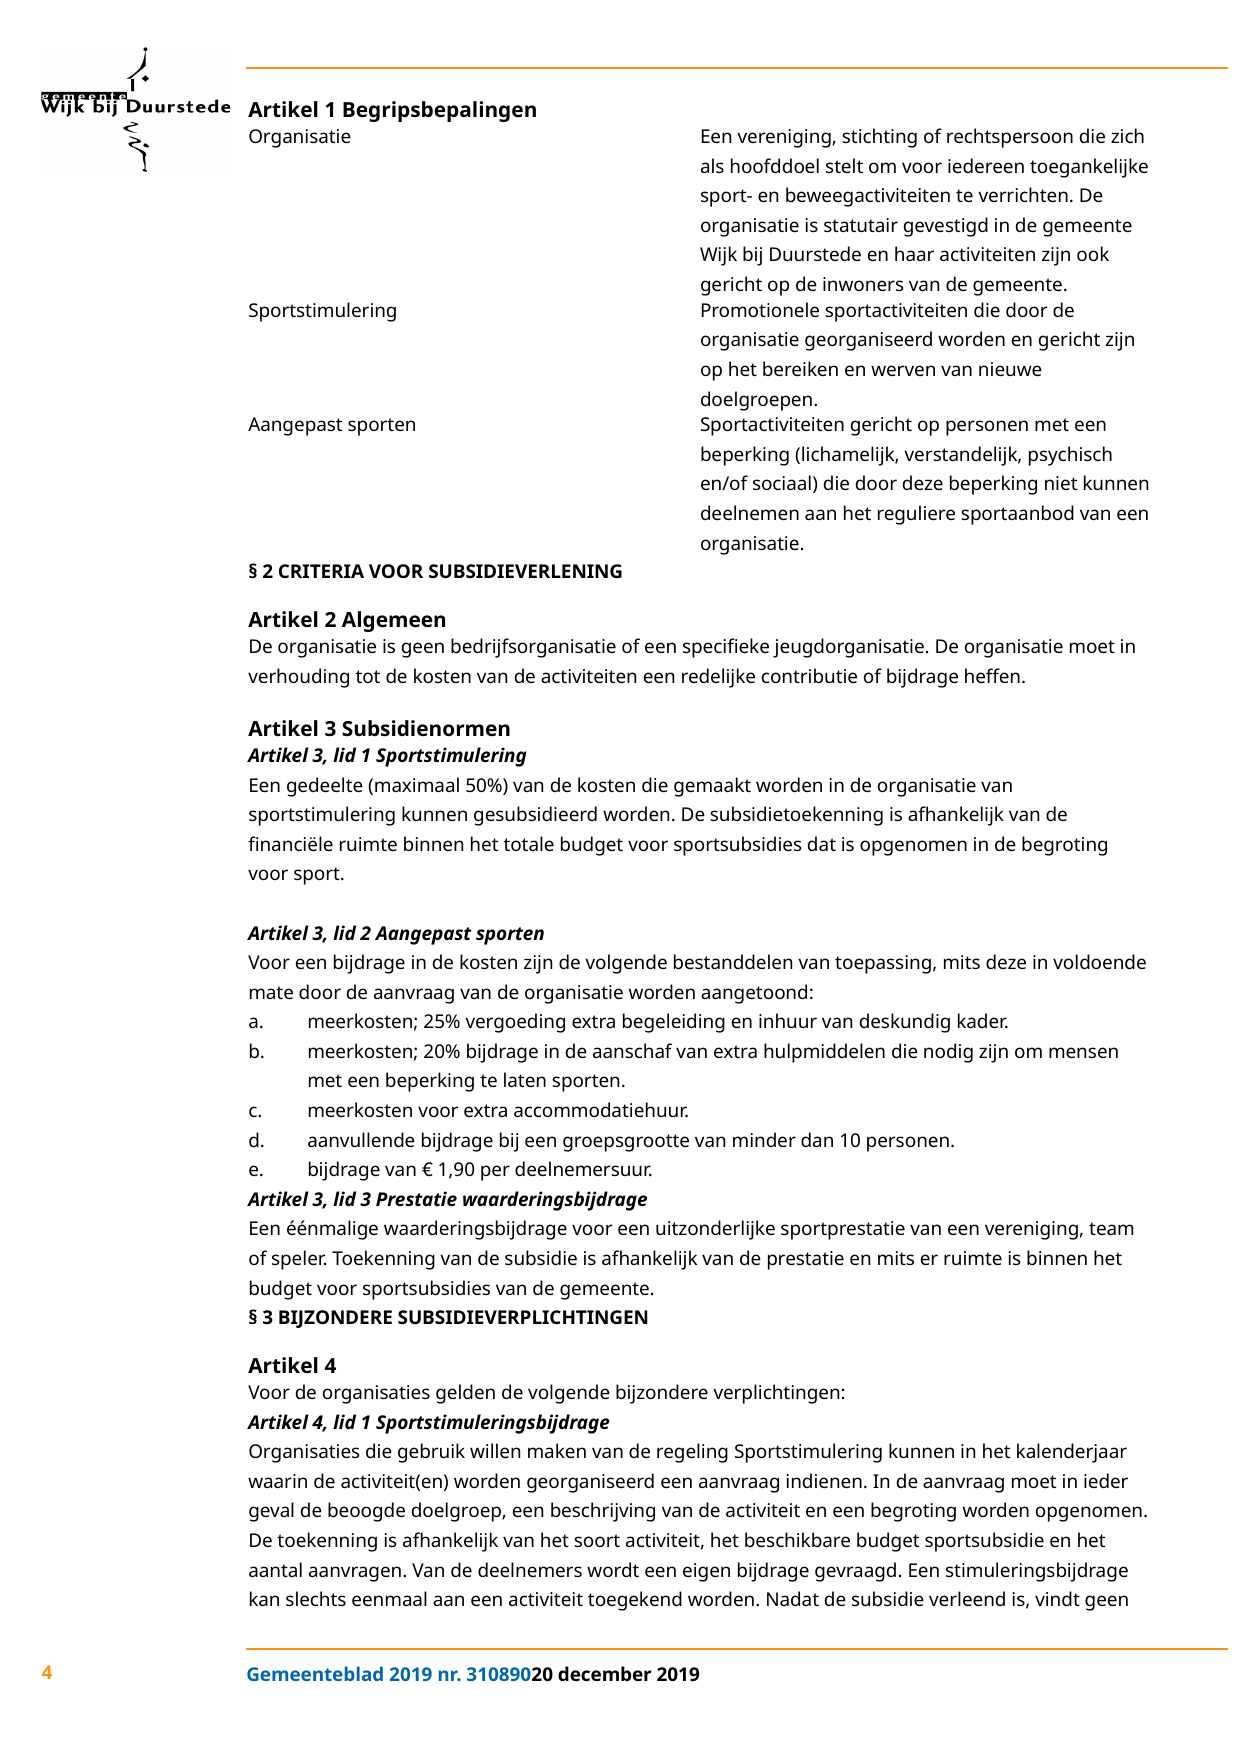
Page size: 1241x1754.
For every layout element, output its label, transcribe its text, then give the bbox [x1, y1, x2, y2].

text Artikel 4, lid 1 Sportstimuleringsbijdrage [248, 1409, 1152, 1434]
text Een gedeelte (maximaal 50%) van de kosten die gemaakt worden in de organisatie van sportstimulering kunnen gesubsidieerd worden. De subsidietoekenning is afhankelijk van de financiële ruimte binnen het totale budget voor sportsubsidies dat is opgenomen in de begroting voor sport. [248, 772, 1152, 886]
table_cell Aangepast sporten [248, 411, 700, 556]
text Voor de organisaties gelden de volgende bijzondere verplichtingen: [248, 1379, 1152, 1405]
text Artikel 2 Algemeen [248, 605, 1152, 634]
picture [41, 47, 231, 172]
table_cell Promotionele sportactiviteiten die door de organisatie georganiseerd worden en gericht zijn op het bereiken en werven van nieuwe doelgroepen. [700, 297, 1152, 411]
list meerkosten; 20% bijdrage in de aanschaf van extra hulpmiddelen die nodig zijn om mensen met een beperking te laten sporten. [248, 1038, 1152, 1093]
text Artikel 3, lid 3 Prestatie waarderingsbijdrage [248, 1186, 1152, 1212]
text Artikel 4 [248, 1351, 1152, 1379]
list aanvullende bijdrage bij een groepsgrootte van minder dan 10 personen. [248, 1127, 1152, 1152]
list bijdrage van € 1,90 per deelnemersuur. [248, 1156, 1152, 1182]
list meerkosten; 25% vergoeding extra begeleiding en inhuur van deskundig kader. [248, 1008, 1152, 1034]
text § 3 BIJZONDERE SUBSIDIEVERPLICHTINGEN [248, 1304, 1152, 1330]
text Artikel 1 Begripsbepalingen [248, 95, 1152, 123]
list meerkosten voor extra accommodatiehuur. [248, 1097, 1152, 1123]
text Organisaties die gebruik willen maken van de regeling Sportstimulering kunnen in het kalenderjaar waarin de activiteit(en) worden georganiseerd een aanvraag indienen. In de aanvraag moet in ieder geval de beoogde doelgroep, een beschrijving van de activiteit en een begroting worden opgenomen. De toekenning is afhankelijk van het soort activiteit, het beschikbare budget sportsubsidie en het aantal aanvragen. Van de deelnemers wordt een eigen bijdrage gevraagd. Een stimuleringsbijdrage kan slechts eenmaal aan een activiteit toegekend worden. Nadat de subsidie verleend is, vindt geen [248, 1438, 1152, 1612]
table_header Een vereniging, stichting of rechtspersoon die zich als hoofddoel stelt om voor iedereen toegankelijke sport- en beweegactiviteiten te verrichten. De organisatie is statutair gevestigd in de gemeente Wijk bij Duurstede en haar activiteiten zijn ook gericht op de inwoners van de gemeente. [700, 123, 1152, 297]
text De organisatie is geen bedrijfsorganisatie of een specifieke jeugdorganisatie. De organisatie moet in verhouding tot de kosten van de activiteiten een redelijke contributie of bijdrage heffen. [248, 634, 1152, 689]
text Artikel 3, lid 1 Sportstimulering [248, 742, 1152, 768]
text Voor een bijdrage in de kosten zijn de volgende bestanddelen van toepassing, mits deze in voldoende mate door de aanvraag van de organisatie worden aangetoond: [248, 949, 1152, 1004]
table_cell Sportstimulering [248, 297, 700, 411]
text Artikel 3 Subsidienormen [248, 714, 1152, 742]
table_cell Sportactiviteiten gericht op personen met een beperking (lichamelijk, verstandelijk, psychisch en/of sociaal) die door deze beperking niet kunnen deelnemen aan het reguliere sportaanbod van een organisatie. [700, 411, 1152, 556]
table_header Organisatie [248, 123, 700, 297]
text Een éénmalige waarderingsbijdrage voor een uitzonderlijke sportprestatie van een vereniging, team of speler. Toekenning van de subsidie is afhankelijk van de prestatie en mits er ruimte is binnen het budget voor sportsubsidies van de gemeente. [248, 1216, 1152, 1300]
text § 2 CRITERIA VOOR SUBSIDIEVERLENING [248, 559, 1152, 584]
text Artikel 3, lid 2 Aangepast sporten [248, 920, 1152, 945]
